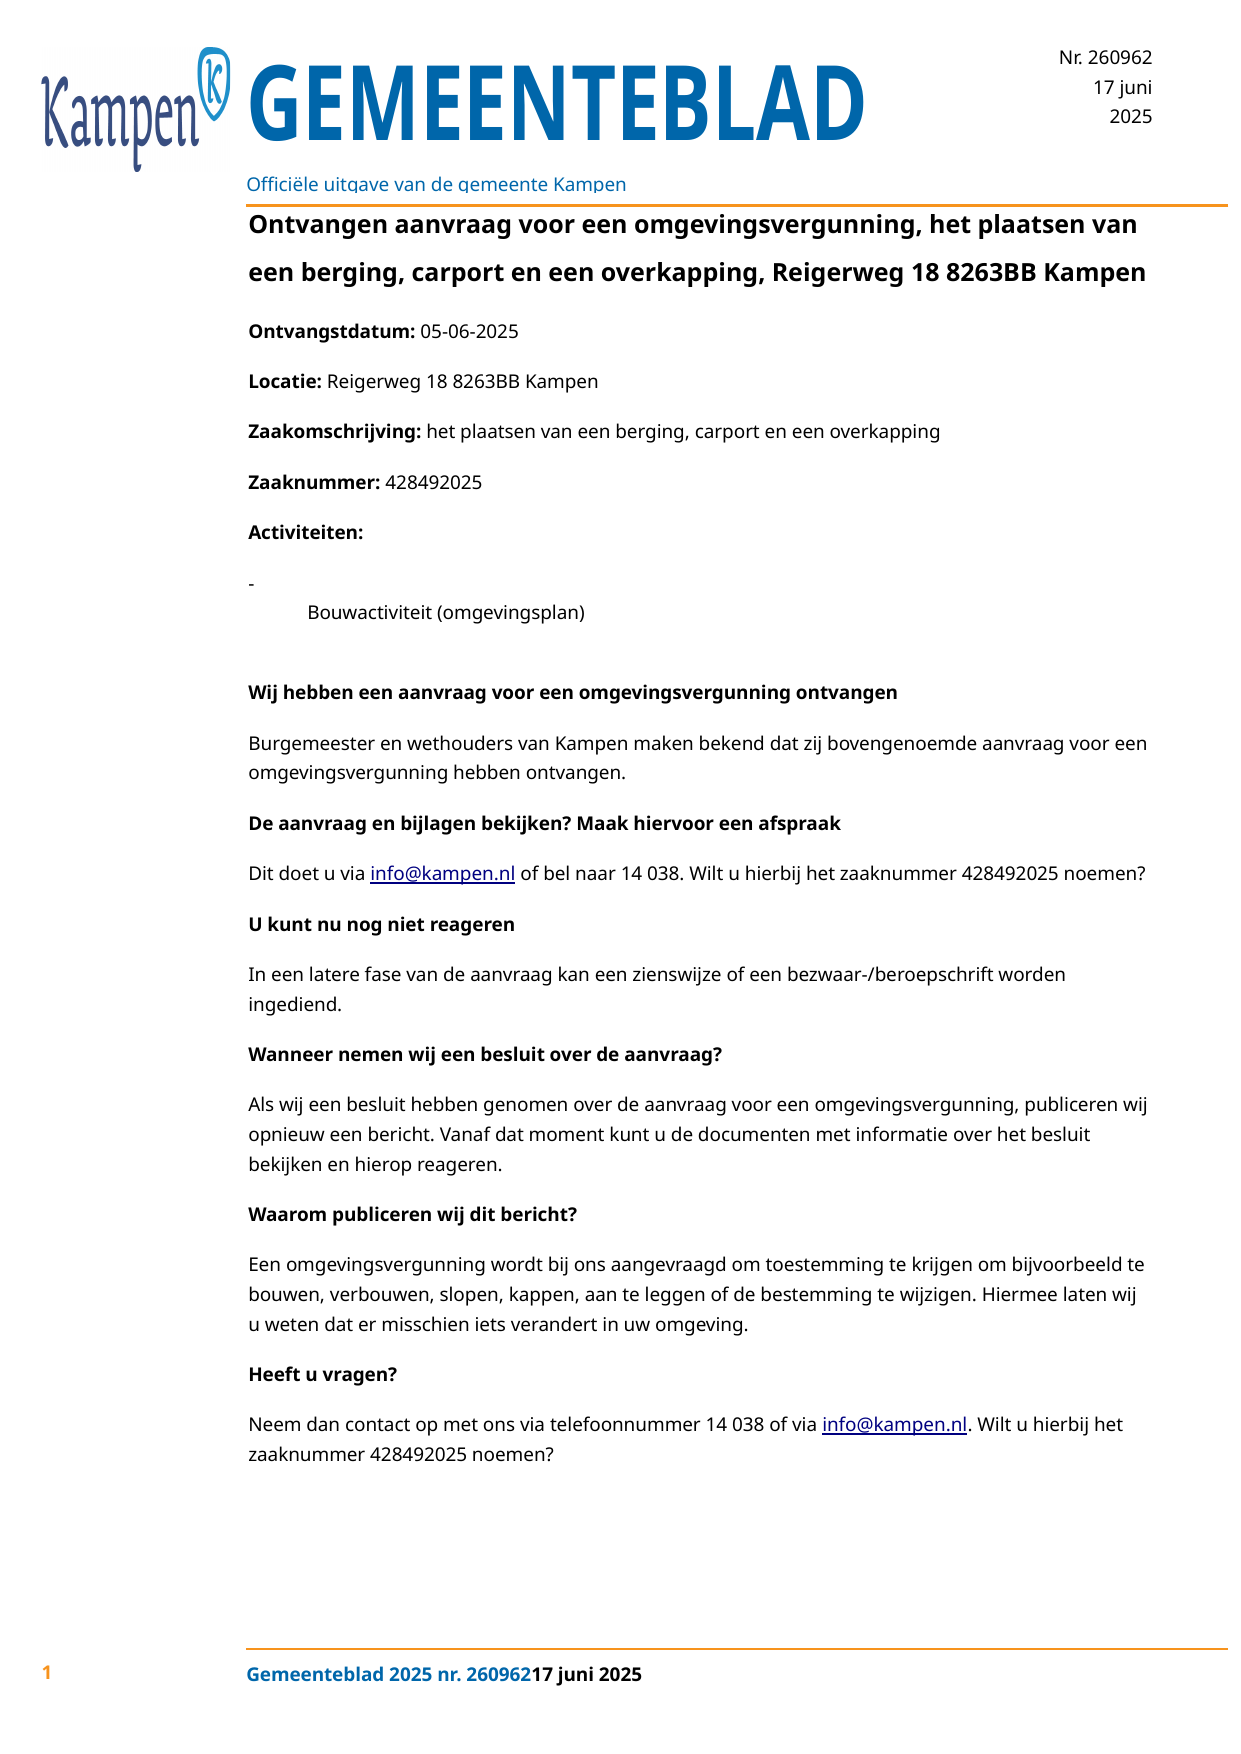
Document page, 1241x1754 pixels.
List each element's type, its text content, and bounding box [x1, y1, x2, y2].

text Als wij een besluit hebben genomen over de aanvraag voor een omgevingsvergunning, publiceren wij opnieuw een bericht. Vanaf dat moment kunt u de documenten met informatie over het besluit bekijken en hierop reageren. [248, 1092, 1152, 1177]
text Neem dan contact op met ons via telefoonnummer 14 038 of via info@kampen.nl. Wilt u hierbij het zaaknummer 428492025 noemen? [248, 1412, 1152, 1467]
text De aanvraag en bijlagen bekijken? Maak hiervoor een afspraak [248, 810, 1152, 836]
list Bouwactiviteit (omgevingsplan) [248, 599, 1152, 625]
text Heeft u vragen? [248, 1361, 1152, 1387]
text Activiteiten: [248, 519, 1152, 545]
text U kunt nu nog niet reageren [248, 911, 1152, 937]
text In een latere fase van de aanvraag kan een zienswijze of een bezwaar-/beroepschrift worden ingediend. [248, 961, 1152, 1017]
text Ontvangstdatum: 05-06-2025 [248, 318, 1152, 344]
text Locatie: Reigerweg 18 8263BB Kampen [248, 368, 1152, 394]
text Wij hebben een aanvraag voor een omgevingsvergunning ontvangen [248, 679, 1152, 705]
text Wanneer nemen wij een besluit over de aanvraag? [248, 1041, 1152, 1067]
text Een omgevingsvergunning wordt bij ons aangevraagd om toestemming te krijgen om bijvoorbeeld te bouwen, verbouwen, slopen, kappen, aan te leggen of de bestemming te wijzigen. Hiermee laten wij u weten dat er misschien iets verandert in uw omgeving. [248, 1252, 1152, 1337]
text Zaaknummer: 428492025 [248, 469, 1152, 495]
text Waarom publiceren wij dit bericht? [248, 1201, 1152, 1227]
text Dit doet u via info@kampen.nl of bel naar 14 038. Wilt u hierbij het zaaknummer 428492025 noemen? [248, 860, 1152, 886]
text Burgemeester en wethouders van Kampen maken bekend dat zij bovengenoemde aanvraag voor een omgevingsvergunning hebben ontvangen. [248, 730, 1152, 785]
text Zaakomschrijving: het plaatsen van een berging, carport en een overkapping [248, 419, 1152, 444]
picture [41, 47, 231, 172]
text Ontvangen aanvraag voor een omgevingsvergunning, het plaatsen van een berging, carport en een overkapping, Reigerweg 18 8263BB Kampen [248, 207, 1152, 288]
